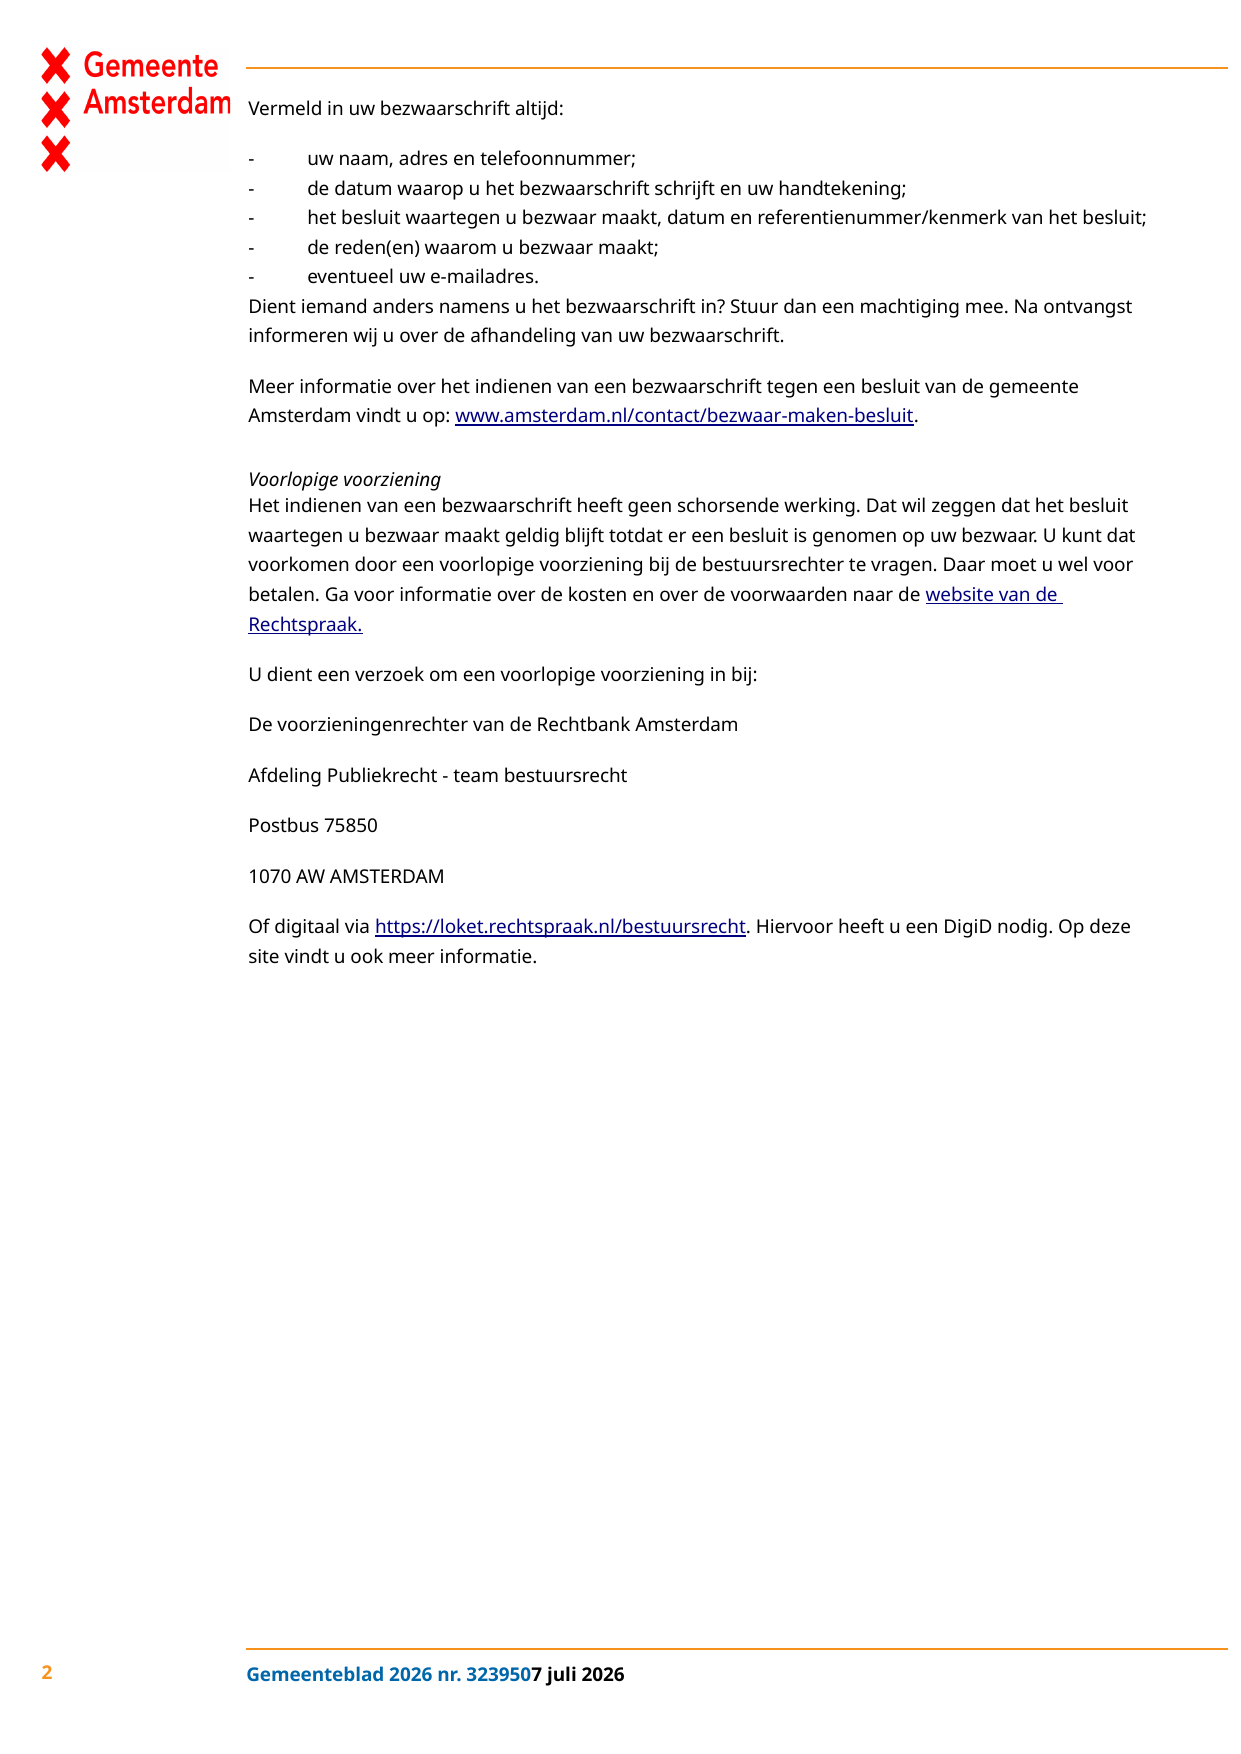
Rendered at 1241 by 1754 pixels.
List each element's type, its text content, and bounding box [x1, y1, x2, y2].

list het besluit waartegen u bezwaar maakt, datum en referentienummer/kenmerk van het besluit; [248, 204, 1152, 230]
text Of digitaal via https://loket.rechtspraak.nl/bestuursrecht. Hiervoor heeft u een DigiD nodig. Op deze site vindt u ook meer informatie. [248, 913, 1152, 968]
text 1070 AW AMSTERDAM [248, 863, 1152, 888]
list eventueel uw e-mailadres. [248, 263, 1152, 289]
list de reden(en) waarom u bezwaar maakt; [248, 234, 1152, 260]
text U dient een verzoek om een voorlopige voorziening in bij: [248, 661, 1152, 687]
text Voorlopige voorziening [248, 467, 1152, 492]
text Afdeling Publiekrecht - team bestuursrecht [248, 762, 1152, 788]
text Meer informatie over het indienen van een bezwaarschrift tegen een besluit van de gemeente Amsterdam vindt u op: www.amsterdam.nl/contact/bezwaar-maken-besluit. [248, 373, 1152, 428]
text De voorzieningenrechter van de Rechtbank Amsterdam [248, 712, 1152, 737]
text Het indienen van een bezwaarschrift heeft geen schorsende werking. Dat wil zeggen dat het besluit waartegen u bezwaar maakt geldig blijft totdat er een besluit is genomen op uw bezwaar. U kunt dat voorkomen door een voorlopige voorziening bij de bestuursrechter te vragen. Daar moet u wel voor betalen. Ga voor informatie over de kosten en over de voorwaarden naar de website van de Rechtspraak. [248, 492, 1152, 636]
text Dient iemand anders namens u het bezwaarschrift in? Stuur dan een machtiging mee. Na ontvangst informeren wij u over de afhandeling van uw bezwaarschrift. [248, 293, 1152, 348]
list de datum waarop u het bezwaarschrift schrijft en uw handtekening; [248, 175, 1152, 201]
picture [41, 47, 231, 172]
text Vermeld in uw bezwaarschrift altijd: [248, 95, 1152, 121]
list uw naam, adres en telefoonnummer; [248, 145, 1152, 171]
text Postbus 75850 [248, 812, 1152, 838]
